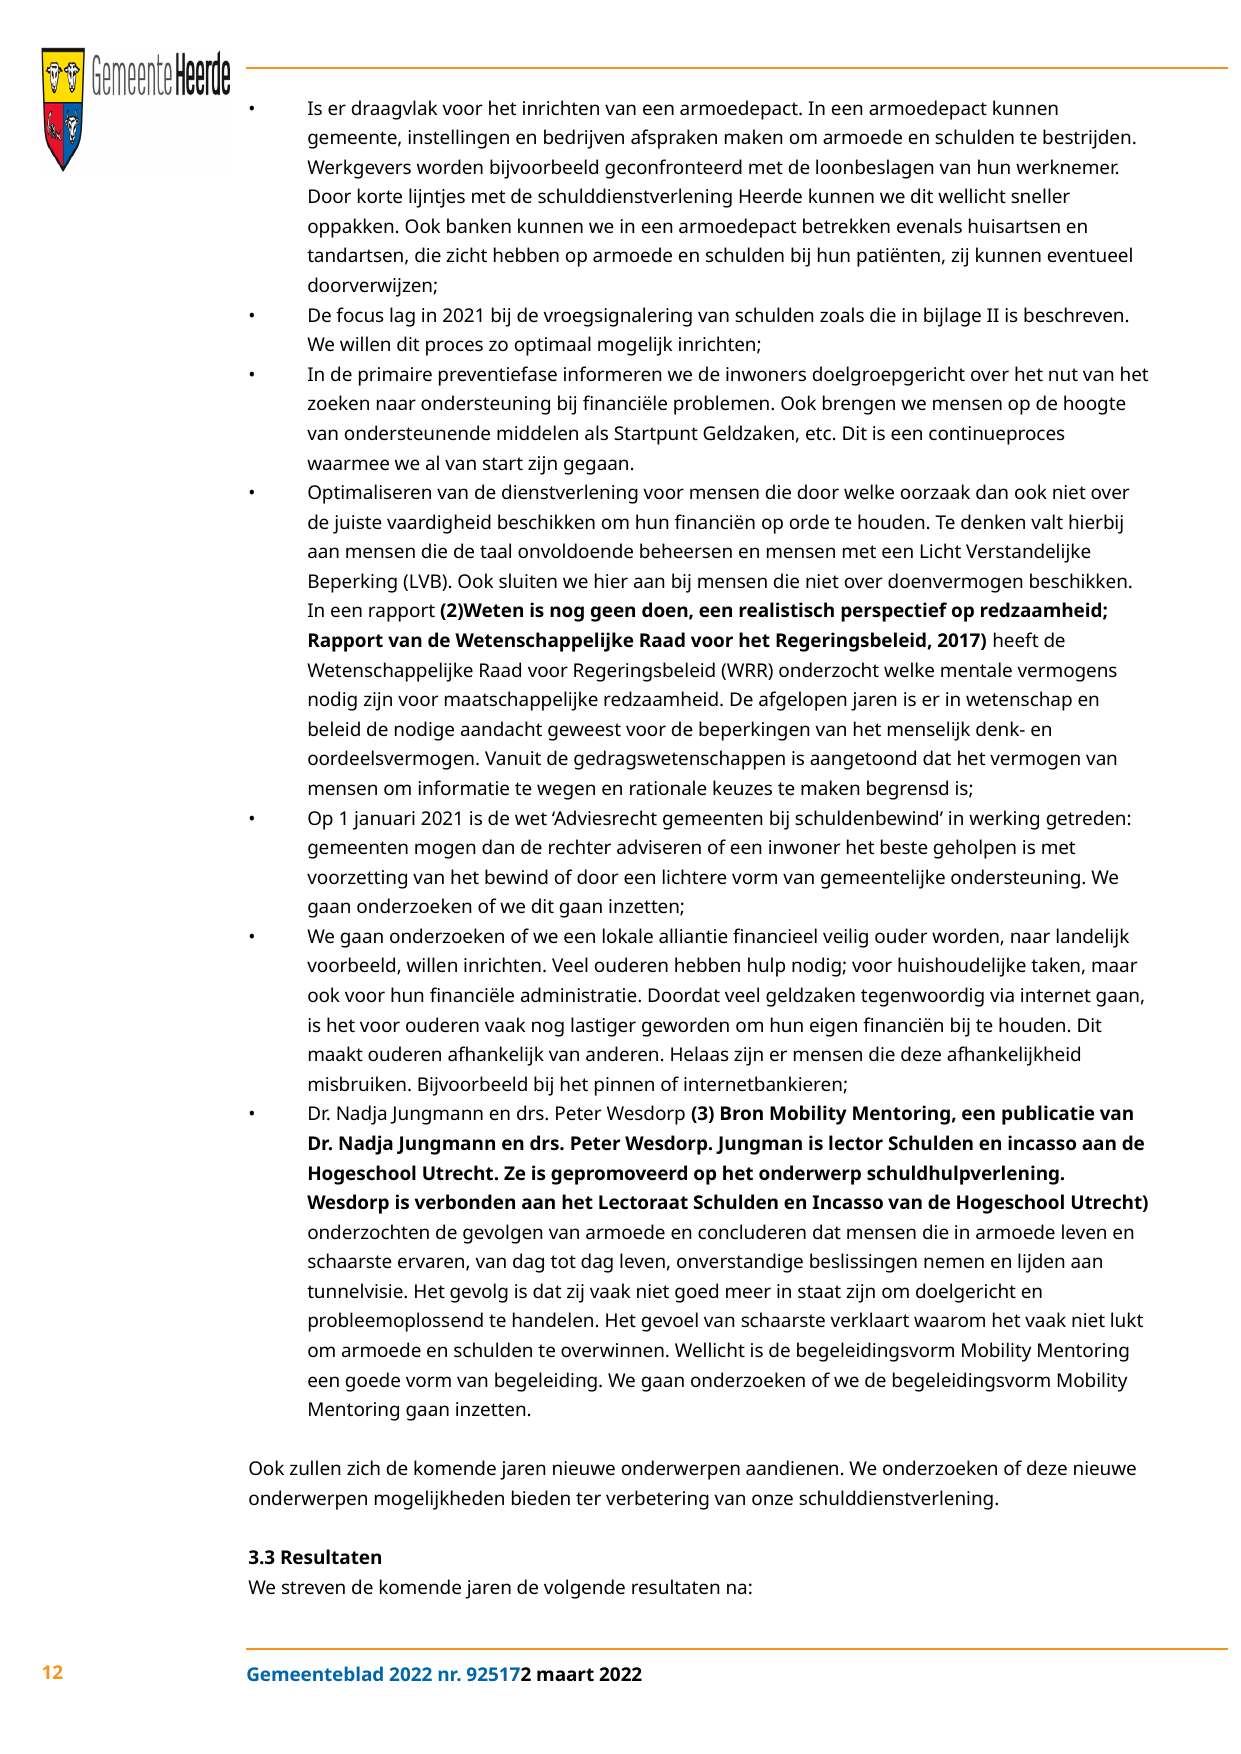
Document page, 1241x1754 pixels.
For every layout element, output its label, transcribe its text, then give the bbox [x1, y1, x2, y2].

text Ook zullen zich de komende jaren nieuwe onderwerpen aandienen. We onderzoeken of deze nieuwe onderwerpen mogelijkheden bieden ter verbetering van onze schulddienstverlening. [248, 1456, 1152, 1511]
picture [41, 47, 231, 172]
list Dr. Nadja Jungmann en drs. Peter Wesdorp (3) Bron Mobility Mentoring, een publicatie van Dr. Nadja Jungmann en drs. Peter Wesdorp. Jungman is lector Schulden en incasso aan de Hogeschool Utrecht. Ze is gepromoveerd op het onderwerp schuldhulpverlening. Wesdorp is verbonden aan het Lectoraat Schulden en Incasso van de Hogeschool Utrecht) onderzochten de gevolgen van armoede en concluderen dat mensen die in armoede leven en schaarste ervaren, van dag tot dag leven, onverstandige beslissingen nemen en lijden aan tunnelvisie. Het gevolg is dat zij vaak niet goed meer in staat zijn om doelgericht en probleemoplossend te handelen. Het gevoel van schaarste verklaart waarom het vaak niet lukt om armoede en schulden te overwinnen. Wellicht is de begeleidingsvorm Mobility Mentoring een goede vorm van begeleiding. We gaan onderzoeken of we de begeleidingsvorm Mobility Mentoring gaan inzetten. [248, 1101, 1152, 1422]
text We streven de komende jaren de volgende resultaten na: [248, 1574, 1152, 1600]
list Optimaliseren van de dienstverlening voor mensen die door welke oorzaak dan ook niet over de juiste vaardigheid beschikken om hun financiën op orde te houden. Te denken valt hierbij aan mensen die de taal onvoldoende beheersen en mensen met een Licht Verstandelijke Beperking (LVB). Ook sluiten we hier aan bij mensen die niet over doenvermogen beschikken. In een rapport (2)Weten is nog geen doen, een realistisch perspectief op redzaamheid; Rapport van de Wetenschappelijke Raad voor het Regeringsbeleid, 2017) heeft de Wetenschappelijke Raad voor Regeringsbeleid (WRR) onderzocht welke mentale vermogens nodig zijn voor maatschappelijke redzaamheid. De afgelopen jaren is er in wetenschap en beleid de nodige aandacht geweest voor de beperkingen van het menselijk denk- en oordeelsvermogen. Vanuit de gedragswetenschappen is aangetoond dat het vermogen van mensen om informatie te wegen en rationale keuzes te maken begrensd is; [248, 479, 1152, 801]
list We gaan onderzoeken of we een lokale alliantie financieel veilig ouder worden, naar landelijk voorbeeld, willen inrichten. Veel ouderen hebben hulp nodig; voor huishoudelijke taken, maar ook voor hun financiële administratie. Doordat veel geldzaken tegenwoordig via internet gaan, is het voor ouderen vaak nog lastiger geworden om hun eigen financiën bij te houden. Dit maakt ouderen afhankelijk van anderen. Helaas zijn er mensen die deze afhankelijkheid misbruiken. Bijvoorbeeld bij het pinnen of internetbankieren; [248, 923, 1152, 1097]
text 3.3 Resultaten [248, 1544, 1152, 1570]
list Op 1 januari 2021 is de wet ‘Adviesrecht gemeenten bij schuldenbewind’ in werking getreden: gemeenten mogen dan de rechter adviseren of een inwoner het beste geholpen is met voorzetting van het bewind of door een lichtere vorm van gemeentelijke ondersteuning. We gaan onderzoeken of we dit gaan inzetten; [248, 805, 1152, 919]
list In de primaire preventiefase informeren we de inwoners doelgroepgericht over het nut van het zoeken naar ondersteuning bij financiële problemen. Ook brengen we mensen op de hoogte van ondersteunende middelen als Startpunt Geldzaken, etc. Dit is een continueproces waarmee we al van start zijn gegaan. [248, 361, 1152, 476]
list De focus lag in 2021 bij de vroegsignalering van schulden zoals die in bijlage II is beschreven. We willen dit proces zo optimaal mogelijk inrichten; [248, 302, 1152, 357]
list Is er draagvlak voor het inrichten van een armoedepact. In een armoedepact kunnen gemeente, instellingen en bedrijven afspraken maken om armoede en schulden te bestrijden. Werkgevers worden bijvoorbeeld geconfronteerd met de loonbeslagen van hun werknemer. Door korte lijntjes met de schulddienstverlening Heerde kunnen we dit wellicht sneller oppakken. Ook banken kunnen we in een armoedepact betrekken evenals huisartsen en tandartsen, die zicht hebben op armoede en schulden bij hun patiënten, zij kunnen eventueel doorverwijzen; [248, 95, 1152, 298]
